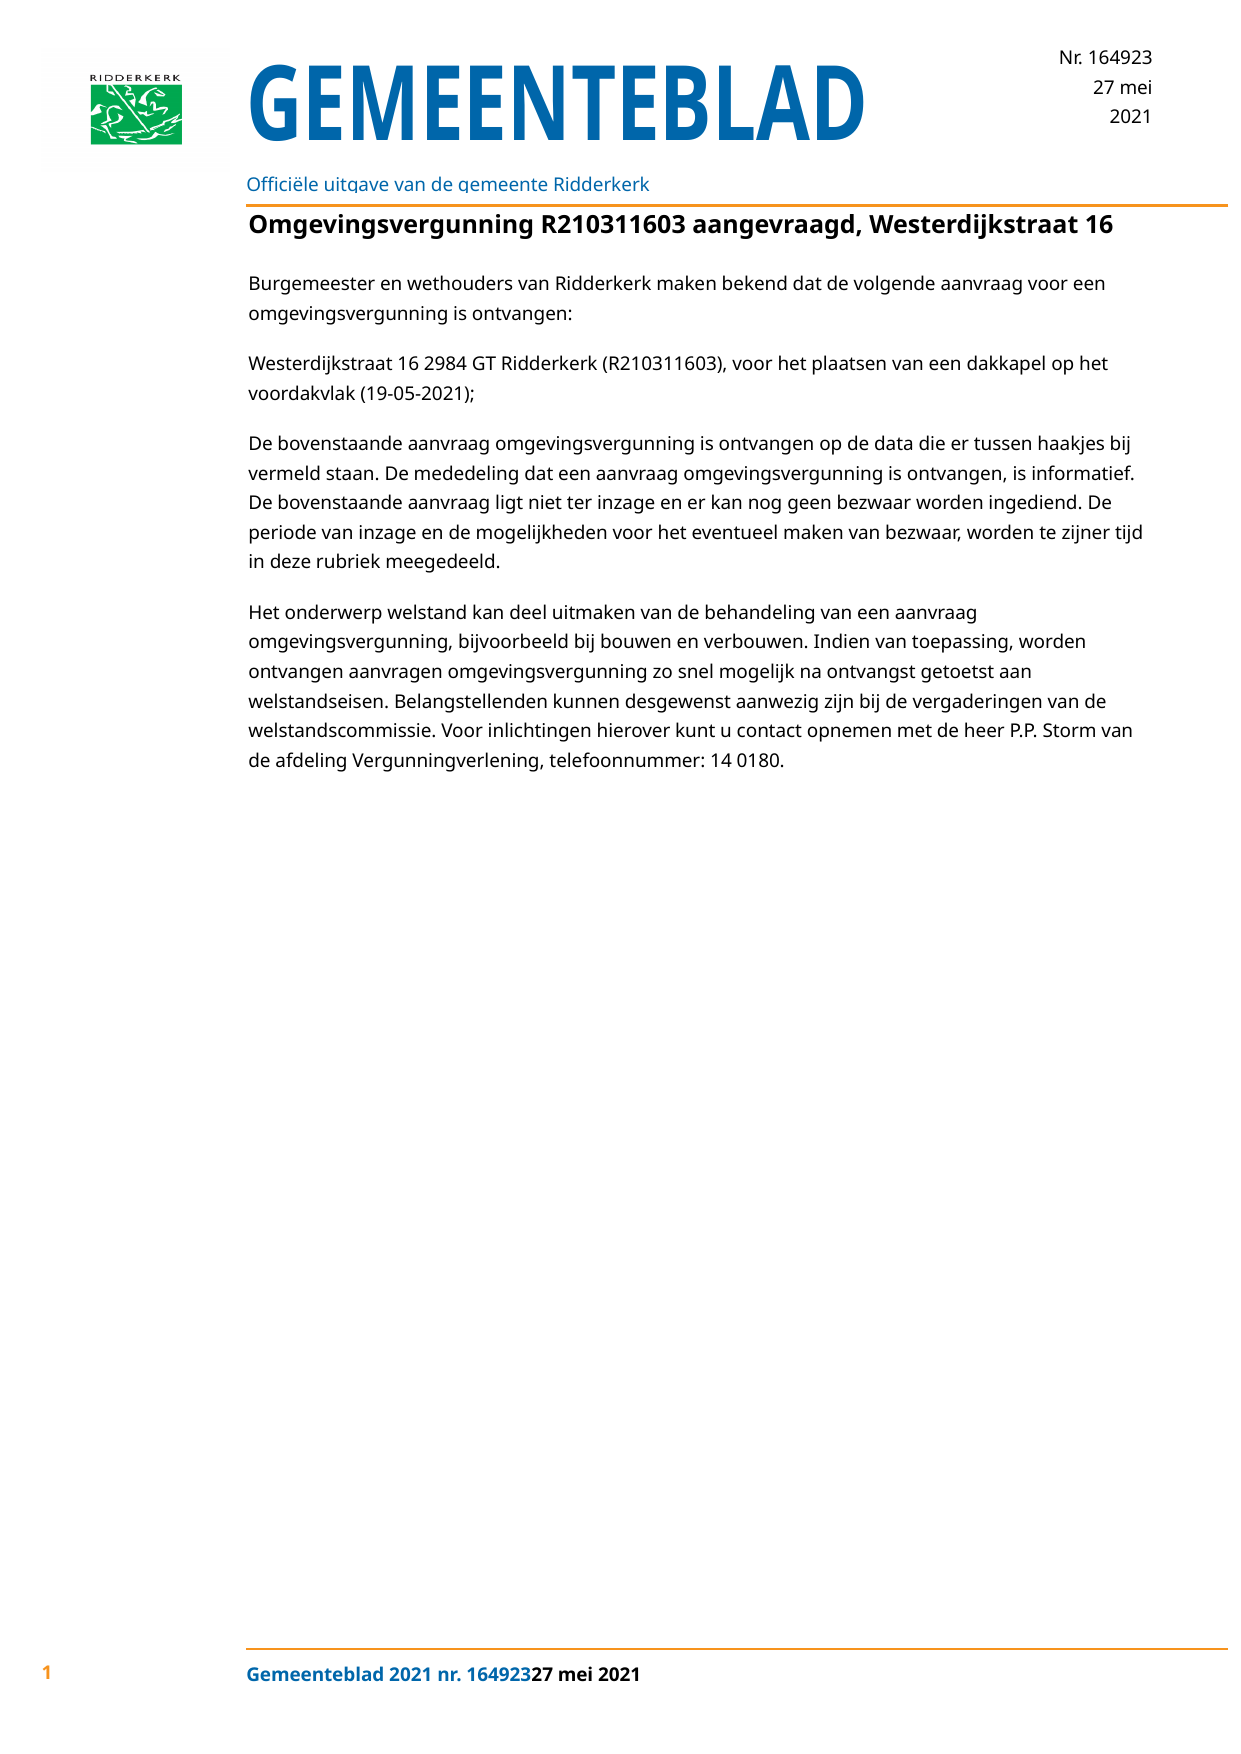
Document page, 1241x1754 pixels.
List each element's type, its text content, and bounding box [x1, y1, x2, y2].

picture [41, 47, 231, 172]
text De bovenstaande aanvraag omgevingsvergunning is ontvangen op de data die er tussen haakjes bij vermeld staan. De mededeling dat een aanvraag omgevingsvergunning is ontvangen, is informatief. De bovenstaande aanvraag ligt niet ter inzage en er kan nog geen bezwaar worden ingediend. De periode van inzage en de mogelijkheden voor het eventueel maken van bezwaar, worden te zijner tijd in deze rubriek meegedeeld. [248, 430, 1152, 574]
text Westerdijkstraat 16 2984 GT Ridderkerk (R210311603), voor het plaatsen van een dakkapel op het voordakvlak (19-05-2021); [248, 350, 1152, 406]
text Het onderwerp welstand kan deel uitmaken van de behandeling van een aanvraag omgevingsvergunning, bijvoorbeeld bij bouwen en verbouwen. Indien van toepassing, worden ontvangen aanvragen omgevingsvergunning zo snel mogelijk na ontvangst getoetst aan welstandseisen. Belangstellenden kunnen desgewenst aanwezig zijn bij de vergaderingen van de welstandscommissie. Voor inlichtingen hierover kunt u contact opnemen met de heer P.P. Storm van de afdeling Vergunningverlening, telefoonnummer: 14 0180. [248, 599, 1152, 773]
text Burgemeester en wethouders van Ridderkerk maken bekend dat de volgende aanvraag voor een omgevingsvergunning is ontvangen: [248, 270, 1152, 326]
text Omgevingsvergunning R210311603 aangevraagd, Westerdijkstraat 16 [248, 207, 1152, 241]
